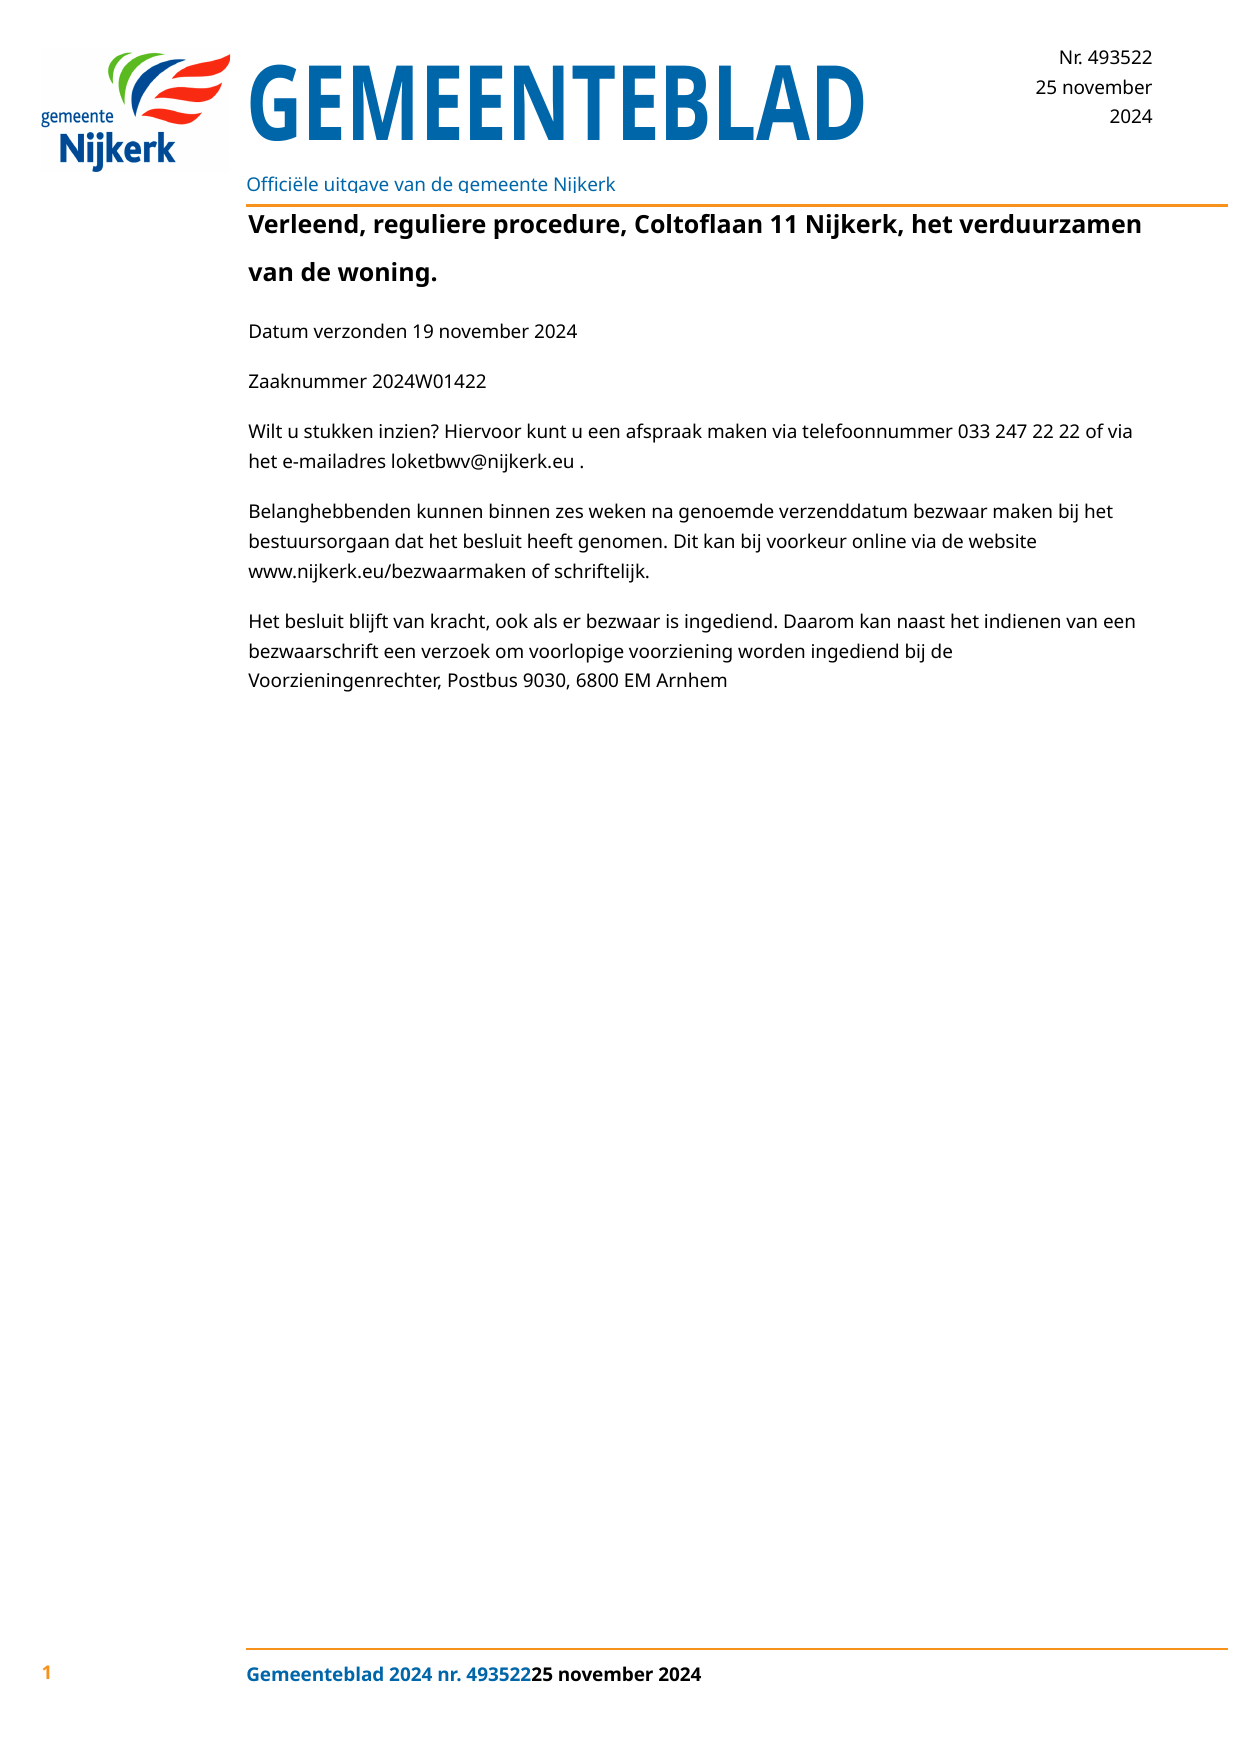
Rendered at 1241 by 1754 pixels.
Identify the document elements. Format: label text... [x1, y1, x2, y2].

text Verleend, reguliere procedure, Coltoflaan 11 Nijkerk, het verduurzamen van de woning. [248, 207, 1152, 288]
text Zaaknummer 2024W01422 [248, 368, 1152, 394]
text Het besluit blijft van kracht, ook als er bezwaar is ingediend. Daarom kan naast het indienen van een bezwaarschrift een verzoek om voorlopige voorziening worden ingediend bij de Voorzieningenrechter, Postbus 9030, 6800 EM Arnhem [248, 608, 1152, 693]
text Datum verzonden 19 november 2024 [248, 318, 1152, 344]
text Wilt u stukken inzien? Hiervoor kunt u een afspraak maken via telefoonnummer 033 247 22 22 of via het e-mailadres loketbwv@nijkerk.eu . [248, 419, 1152, 474]
picture [41, 47, 231, 172]
text Belanghebbenden kunnen binnen zes weken na genoemde verzenddatum bezwaar maken bij het bestuursorgaan dat het besluit heeft genomen. Dit kan bij voorkeur online via de website www.nijkerk.eu/bezwaarmaken of schriftelijk. [248, 499, 1152, 584]
